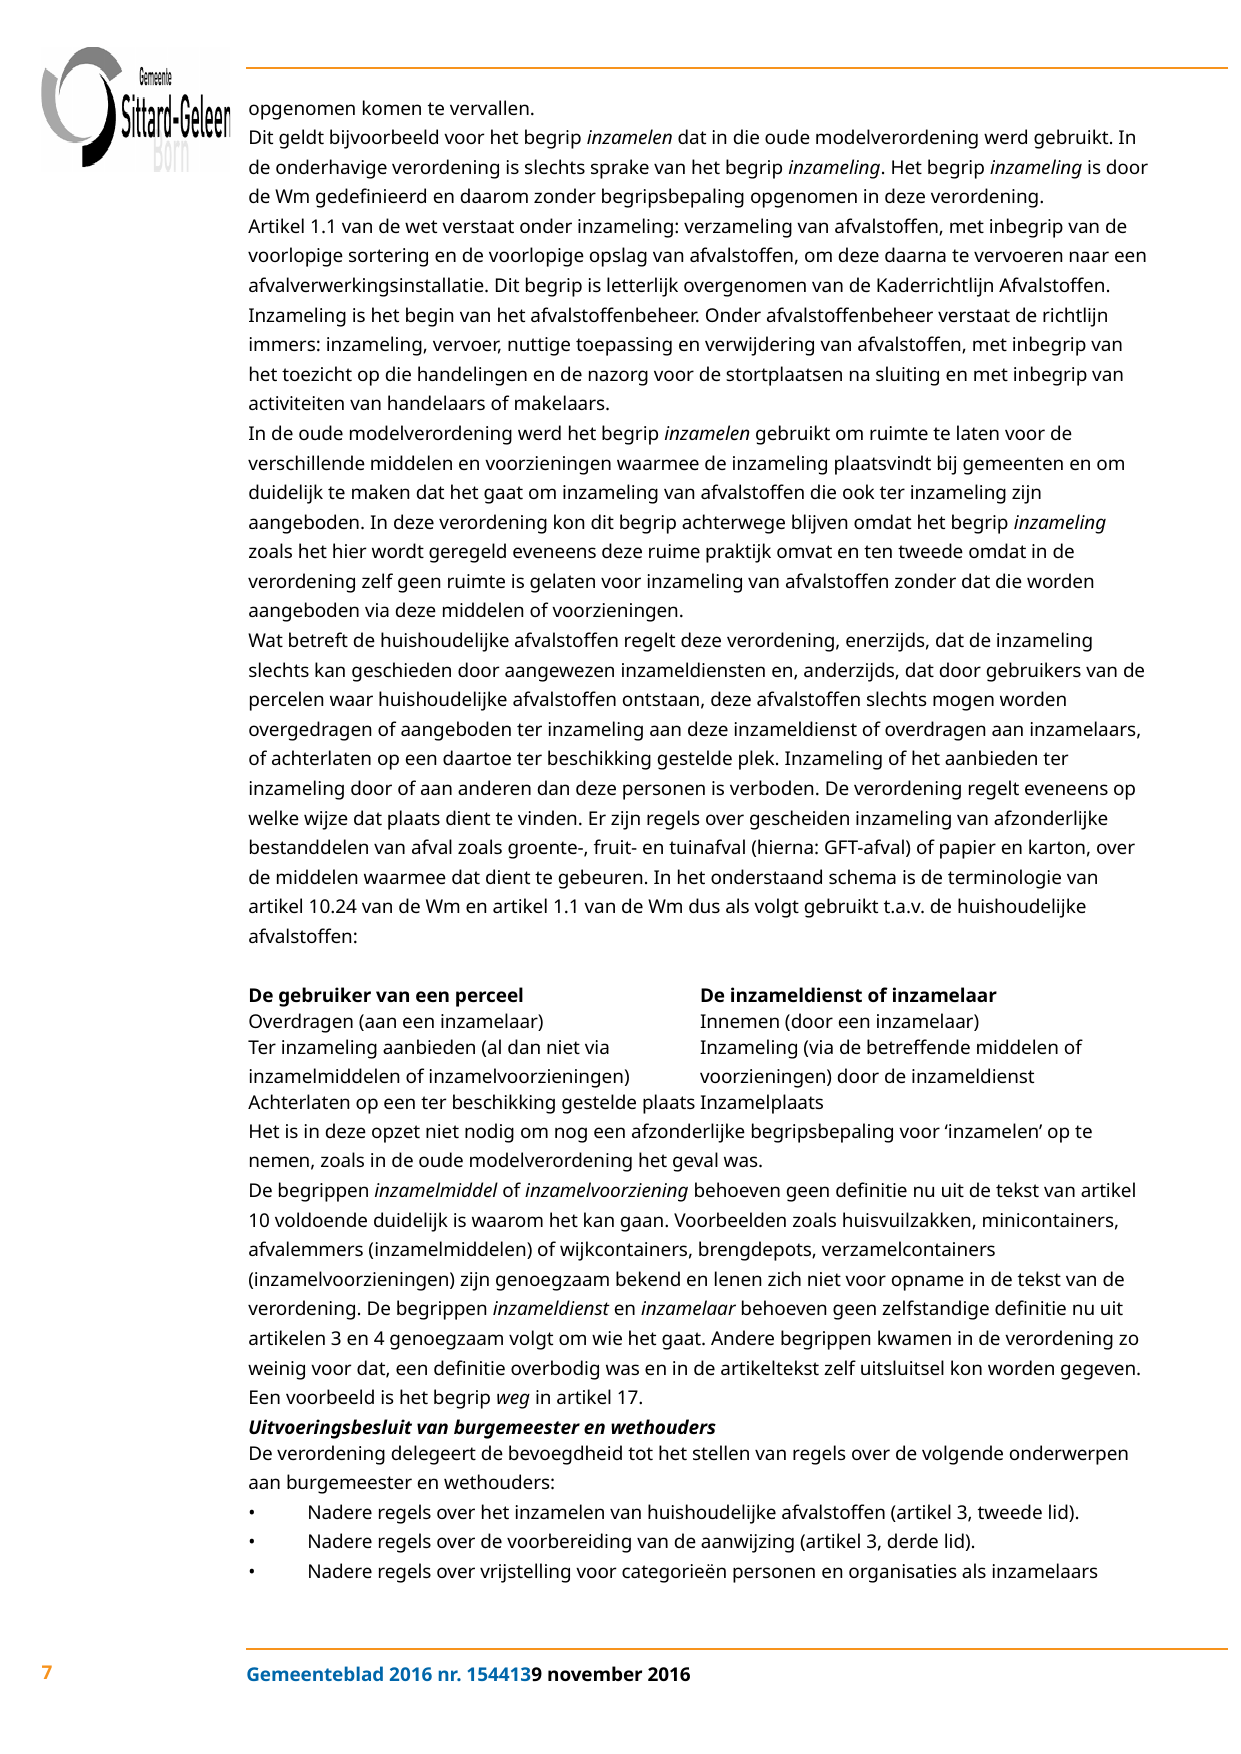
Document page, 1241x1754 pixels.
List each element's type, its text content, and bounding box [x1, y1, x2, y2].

table_cell Overdragen (aan een inzamelaar) [248, 1008, 700, 1034]
table_header De gebruiker van een perceel [248, 983, 700, 1008]
list Nadere regels over het inzamelen van huishoudelijke afvalstoffen (artikel 3, tweede lid). [248, 1499, 1152, 1524]
text In de oude modelverordening werd het begrip inzamelen gebruikt om ruimte te laten voor de verschillende middelen en voorzieningen waarmee de inzameling plaatsvindt bij gemeenten en om duidelijk te maken dat het gaat om inzameling van afvalstoffen die ook ter inzameling zijn aangeboden. In deze verordening kon dit begrip achterwege blijven omdat het begrip inzameling zoals het hier wordt geregeld eveneens deze ruime praktijk omvat en ten tweede omdat in de verordening zelf geen ruimte is gelaten voor inzameling van afvalstoffen zonder dat die worden aangeboden via deze middelen of voorzieningen. [248, 420, 1152, 623]
text Het is in deze opzet niet nodig om nog een afzonderlijke begripsbepaling voor ‘inzamelen’ op te nemen, zoals in de oude modelverordening het geval was. [248, 1118, 1152, 1173]
text Wat betreft de huishoudelijke afvalstoffen regelt deze verordening, enerzijds, dat de inzameling slechts kan geschieden door aangewezen inzameldiensten en, anderzijds, dat door gebruikers van de percelen waar huishoudelijke afvalstoffen ontstaan, deze afvalstoffen slechts mogen worden overgedragen of aangeboden ter inzameling aan deze inzameldienst of overdragen aan inzamelaars, of achterlaten op een daartoe ter beschikking gestelde plek. Inzameling of het aanbieden ter inzameling door of aan anderen dan deze personen is verboden. De verordening regelt eveneens op welke wijze dat plaats dient te vinden. Er zijn regels over gescheiden inzameling van afzonderlijke bestanddelen van afval zoals groente-, fruit- en tuinafval (hierna: GFT-afval) of papier en karton, over de middelen waarmee dat dient te gebeuren. In het onderstaand schema is de terminologie van artikel 10.24 van de Wm en artikel 1.1 van de Wm dus als volgt gebruikt t.a.v. de huishoudelijke afvalstoffen: [248, 627, 1152, 949]
text Uitvoeringsbesluit van burgemeester en wethouders [248, 1414, 1152, 1440]
list Nadere regels over de voorbereiding van de aanwijzing (artikel 3, derde lid). [248, 1528, 1152, 1554]
table_cell Inzameling (via de betreffende middelen of voorzieningen) door de inzameldienst [700, 1034, 1152, 1089]
table_header De inzameldienst of inzamelaar [700, 983, 1152, 1008]
table_cell Inzamelplaats [700, 1089, 1152, 1115]
text De verordening delegeert de bevoegdheid tot het stellen van regels over de volgende onderwerpen aan burgemeester en wethouders: [248, 1440, 1152, 1495]
text Dit geldt bijvoorbeeld voor het begrip inzamelen dat in die oude modelverordening werd gebruikt. In de onderhavige verordening is slechts sprake van het begrip inzameling. Het begrip inzameling is door de Wm gedefinieerd en daarom zonder begripsbepaling opgenomen in deze verordening. [248, 124, 1152, 209]
picture [41, 47, 231, 172]
text opgenomen komen te vervallen. [248, 95, 1152, 121]
table_cell Innemen (door een inzamelaar) [700, 1008, 1152, 1034]
text De begrippen inzamelmiddel of inzamelvoorziening behoeven geen definitie nu uit de tekst van artikel 10 voldoende duidelijk is waarom het kan gaan. Voorbeelden zoals huisvuilzakken, minicontainers, afvalemmers (inzamelmiddelen) of wijkcontainers, brengdepots, verzamelcontainers (inzamelvoorzieningen) zijn genoegzaam bekend en lenen zich niet voor opname in de tekst van de verordening. De begrippen inzameldienst en inzamelaar behoeven geen zelfstandige definitie nu uit artikelen 3 en 4 genoegzaam volgt om wie het gaat. Andere begrippen kwamen in de verordening zo weinig voor dat, een definitie overbodig was en in de artikeltekst zelf uitsluitsel kon worden gegeven. Een voorbeeld is het begrip weg in artikel 17. [248, 1177, 1152, 1410]
text Artikel 1.1 van de wet verstaat onder inzameling: verzameling van afvalstoffen, met inbegrip van de voorlopige sortering en de voorlopige opslag van afvalstoffen, om deze daarna te vervoeren naar een afvalverwerkingsinstallatie. Dit begrip is letterlijk overgenomen van de Kaderrichtlijn Afvalstoffen. Inzameling is het begin van het afvalstoffenbeheer. Onder afvalstoffenbeheer verstaat de richtlijn immers: inzameling, vervoer, nuttige toepassing en verwijdering van afvalstoffen, met inbegrip van het toezicht op die handelingen en de nazorg voor de stortplaatsen na sluiting en met inbegrip van activiteiten van handelaars of makelaars. [248, 213, 1152, 416]
table_cell Achterlaten op een ter beschikking gestelde plaats [248, 1089, 700, 1115]
table_cell Ter inzameling aanbieden (al dan niet via inzamelmiddelen of inzamelvoorzieningen) [248, 1034, 700, 1089]
list Nadere regels over vrijstelling voor categorieën personen en organisaties als inzamelaars [248, 1558, 1152, 1584]
